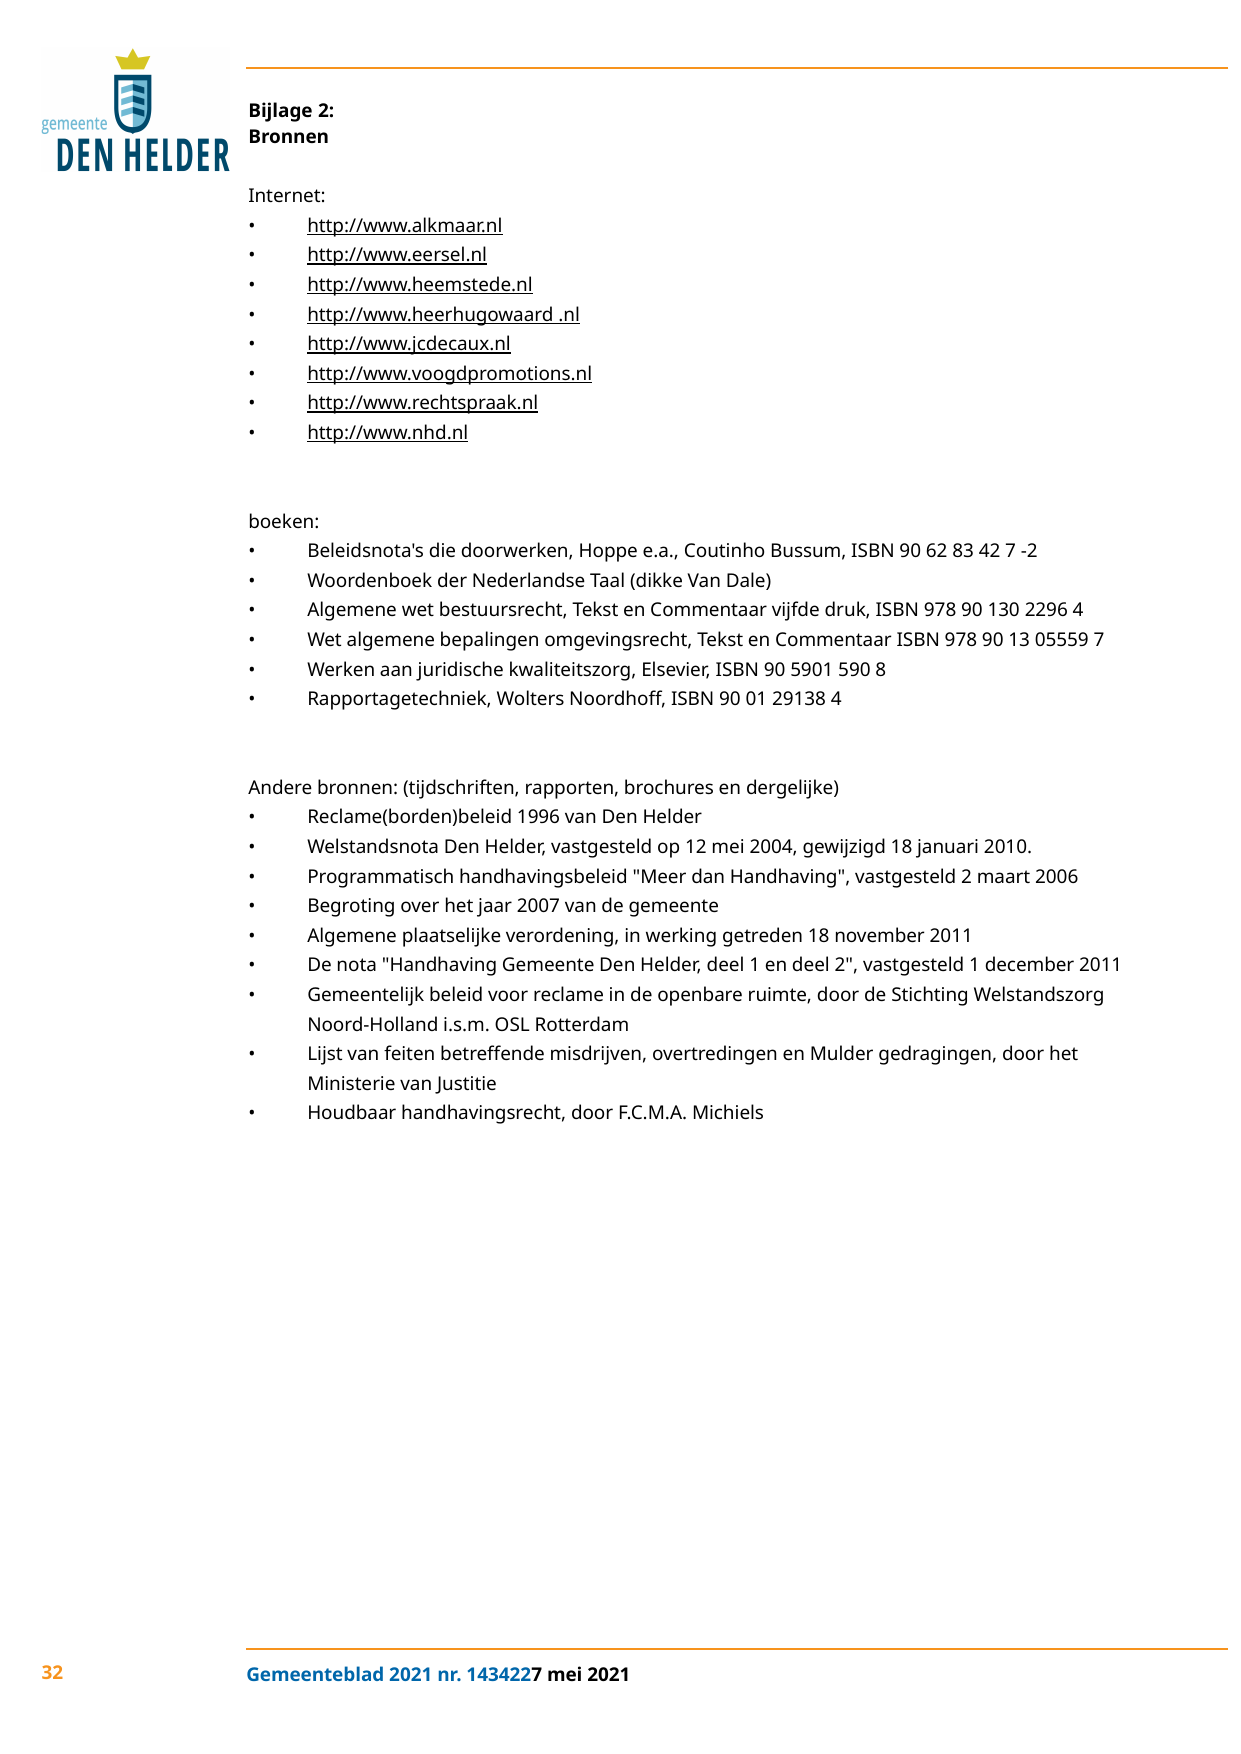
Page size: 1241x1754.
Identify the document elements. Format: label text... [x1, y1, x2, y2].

list Houdbaar handhavingsrecht, door F.C.M.A. Michiels [248, 1099, 1152, 1125]
list http://www.rechtspraak.nl [248, 389, 1152, 415]
text Andere bronnen: (tijdschriften, rapporten, brochures en dergelijke) [248, 774, 1152, 800]
list http://www.heerhugowaard .nl [248, 301, 1152, 327]
list http://www.heemstede.nl [248, 271, 1152, 297]
list http://www.jcdecaux.nl [248, 330, 1152, 356]
list http://www.nhd.nl [248, 419, 1152, 445]
list Lijst van feiten betreffende misdrijven, overtredingen en Mulder gedragingen, door het Ministerie van Justitie [248, 1040, 1152, 1096]
list Algemene wet bestuursrecht, Tekst en Commentaar vijfde druk, ISBN 978 90 130 2296 4 [248, 597, 1152, 622]
list Begroting over het jaar 2007 van de gemeente [248, 892, 1152, 918]
list Reclame(borden)beleid 1996 van Den Helder [248, 804, 1152, 829]
list Woordenboek der Nederlandse Taal (dikke Van Dale) [248, 567, 1152, 593]
text Bijlage 2: [248, 95, 1152, 123]
list Algemene plaatselijke verordening, in werking getreden 18 november 2011 [248, 922, 1152, 948]
picture [100, 154, 106, 172]
list http://www.alkmaar.nl [248, 212, 1152, 238]
list Beleidsnota's die doorwerken, Hoppe e.a., Coutinho Bussum, ISBN 90 62 83 42 7 -2 [248, 537, 1152, 563]
list Wet algemene bepalingen omgevingsrecht, Tekst en Commentaar ISBN 978 90 13 05559 7 [248, 626, 1152, 652]
list Werken aan juridische kwaliteitszorg, Elsevier, ISBN 90 5901 590 8 [248, 656, 1152, 682]
list Rapportagetechniek, Wolters Noordhoff, ISBN 90 01 29138 4 [248, 685, 1152, 711]
text Bronnen [248, 123, 1152, 149]
text boeken: [248, 508, 1152, 534]
picture [130, 157, 135, 172]
list http://www.eersel.nl [248, 242, 1152, 267]
picture [41, 47, 231, 172]
list http://www.voogdpromotions.nl [248, 360, 1152, 386]
list Welstandsnota Den Helder, vastgesteld op 12 mei 2004, gewijzigd 18 januari 2010. [248, 833, 1152, 859]
text Internet: [248, 182, 1152, 208]
picture [63, 144, 68, 165]
list Programmatisch handhavingsbeleid "Meer dan Handhaving", vastgesteld 2 maart 2006 [248, 863, 1152, 889]
list De nota "Handhaving Gemeente Den Helder, deel 1 en deel 2", vastgesteld 1 december 2011 [248, 952, 1152, 977]
picture [182, 144, 187, 165]
picture [220, 160, 224, 172]
list Gemeentelijk beleid voor reclame in de openbare ruimte, door de Stichting Welstandszorg Noord-Holland i.s.m. OSL Rotterdam [248, 981, 1152, 1037]
